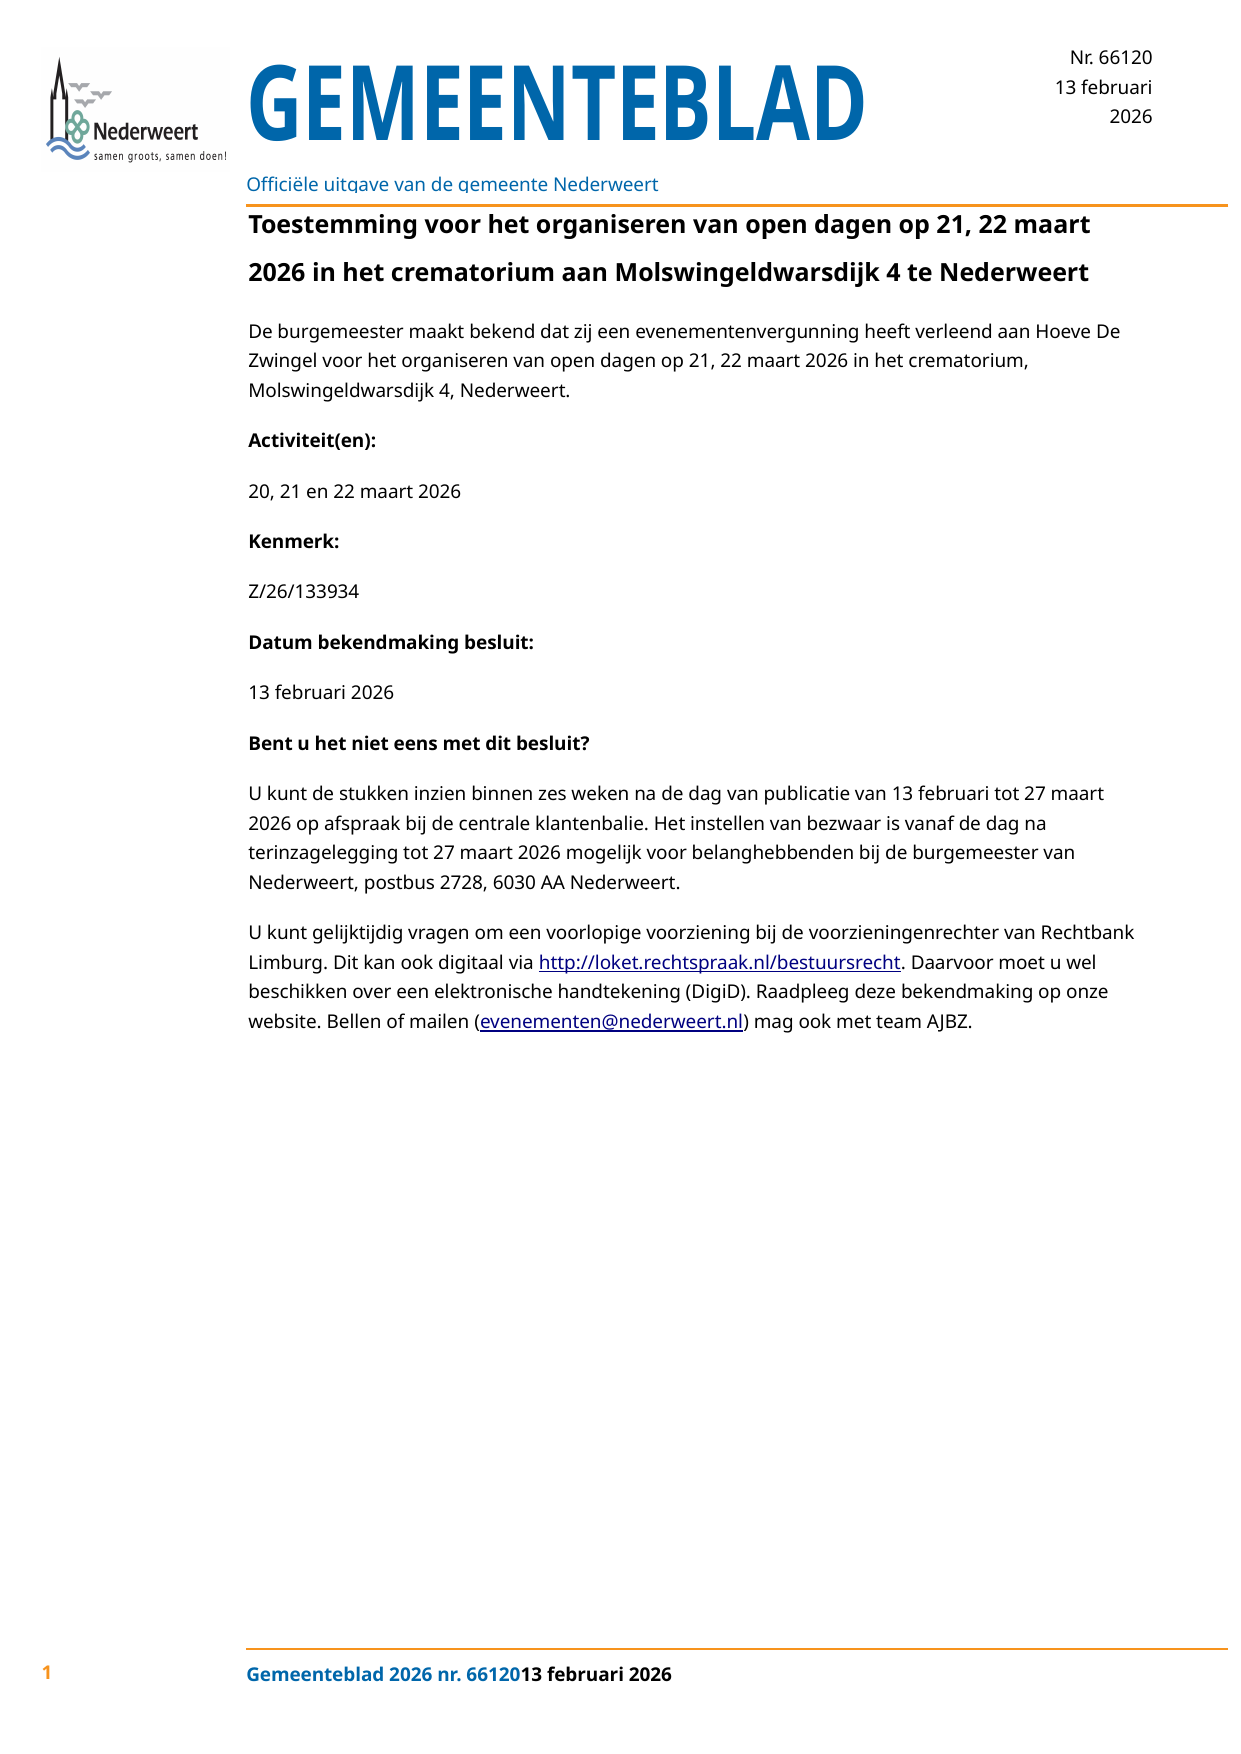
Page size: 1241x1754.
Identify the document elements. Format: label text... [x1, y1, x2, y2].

text Toestemming voor het organiseren van open dagen op 21, 22 maart 2026 in het crematorium aan Molswingeldwarsdijk 4 te Nederweert [248, 207, 1152, 288]
text U kunt gelijktijdig vragen om een voorlopige voorziening bij de voorzieningenrechter van Rechtbank Limburg. Dit kan ook digitaal via http://loket.rechtspraak.nl/bestuursrecht. Daarvoor moet u wel beschikken over een elektronische handtekening (DigiD). Raadpleeg deze bekendmaking op onze website. Bellen of mailen (evenementen@nederweert.nl) mag ook met team AJBZ. [248, 919, 1152, 1034]
text 20, 21 en 22 maart 2026 [248, 478, 1152, 504]
text Z/26/133934 [248, 579, 1152, 604]
text Bent u het niet eens met dit besluit? [248, 730, 1152, 756]
text 13 februari 2026 [248, 679, 1152, 705]
text Kenmerk: [248, 528, 1152, 554]
picture [41, 47, 231, 172]
text U kunt de stukken inzien binnen zes weken na de dag van publicatie van 13 februari tot 27 maart 2026 op afspraak bij de centrale klantenbalie. Het instellen van bezwaar is vanaf de dag na terinzagelegging tot 27 maart 2026 mogelijk voor belanghebbenden bij de burgemeester van Nederweert, postbus 2728, 6030 AA Nederweert. [248, 780, 1152, 895]
text Activiteit(en): [248, 427, 1152, 453]
text De burgemeester maakt bekend dat zij een evenementenvergunning heeft verleend aan Hoeve De Zwingel voor het organiseren van open dagen op 21, 22 maart 2026 in het crematorium, Molswingeldwarsdijk 4, Nederweert. [248, 318, 1152, 403]
text Datum bekendmaking besluit: [248, 629, 1152, 655]
